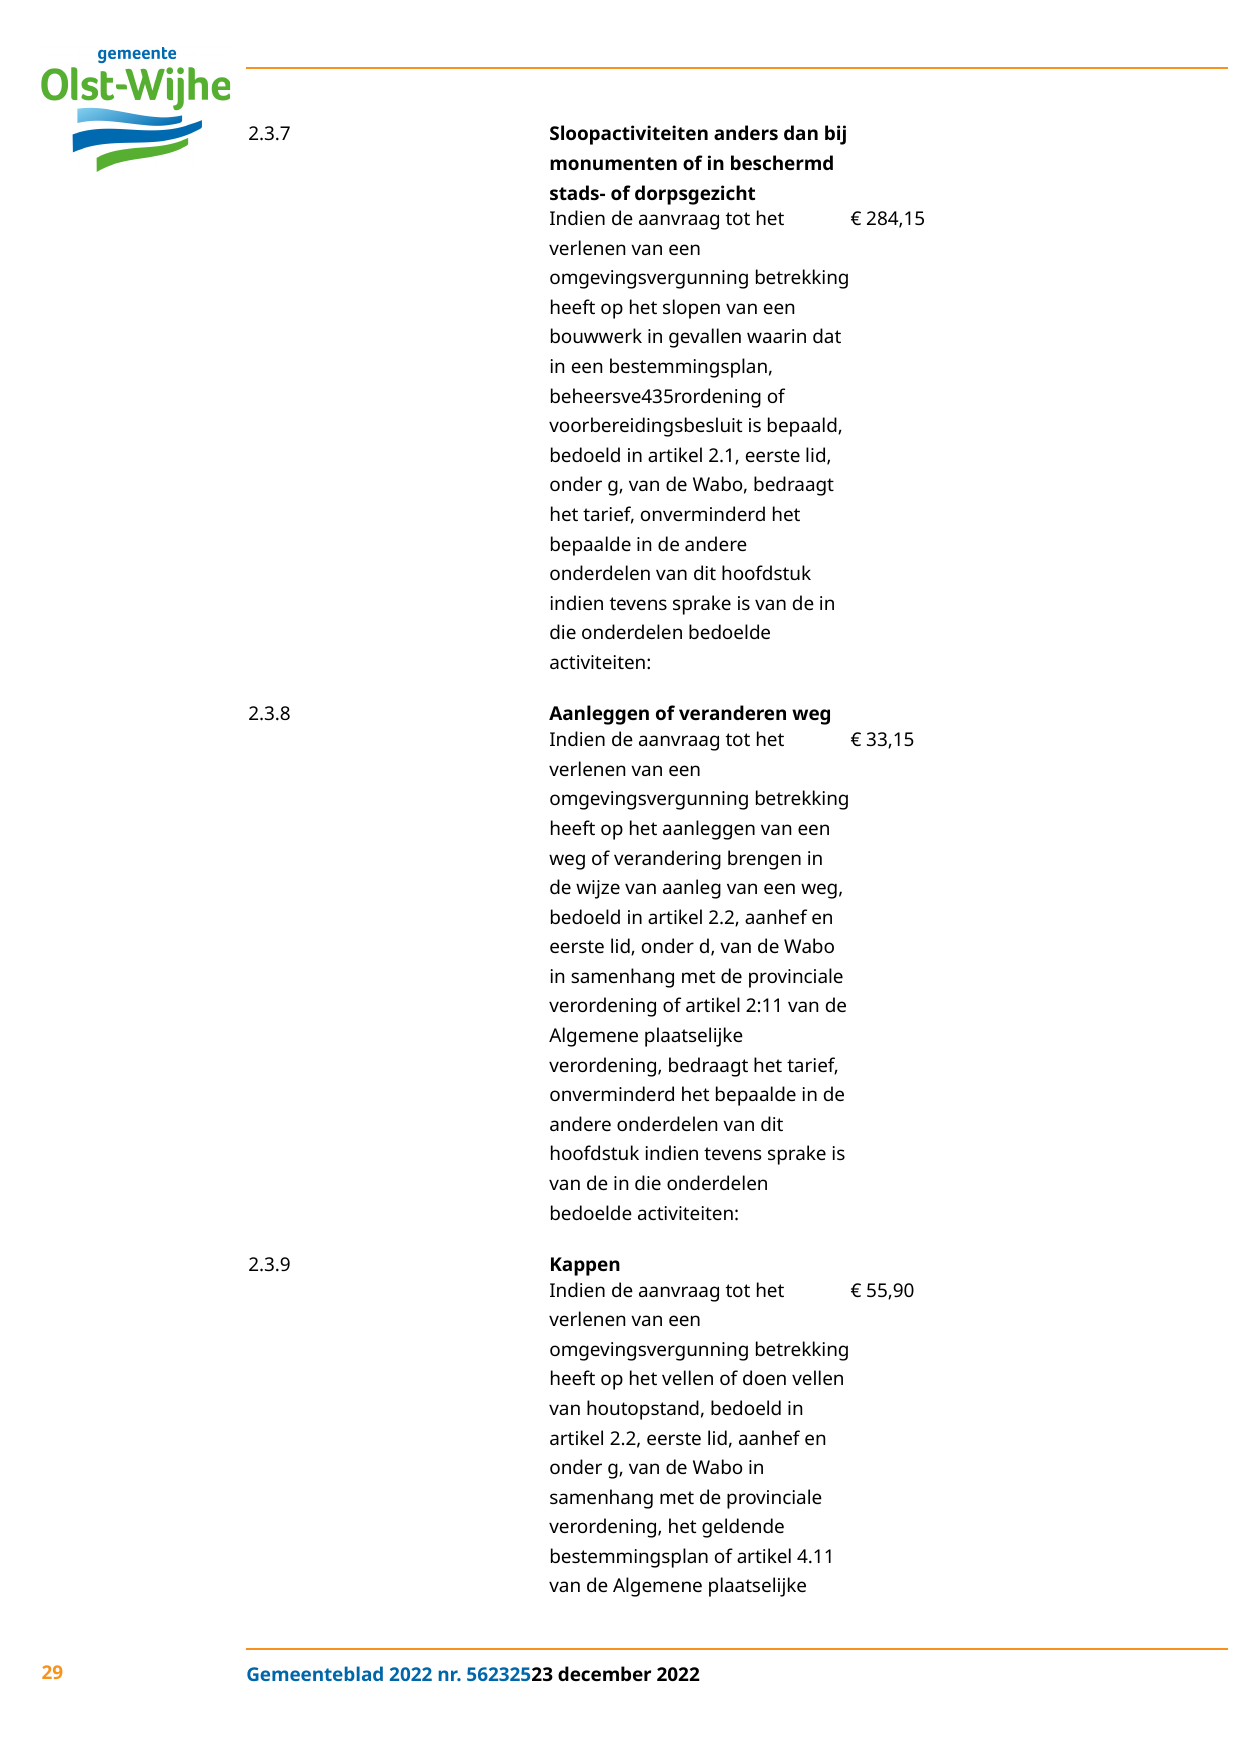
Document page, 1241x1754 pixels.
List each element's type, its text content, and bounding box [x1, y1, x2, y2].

table_cell [549, 675, 850, 701]
picture [41, 47, 231, 172]
table_cell [850, 1251, 1152, 1277]
table_cell € 55,90 [850, 1277, 1152, 1598]
table_cell Kappen [549, 1251, 850, 1277]
table_cell Sloopactiviteiten anders dan bij monumenten of in beschermd stads- of dorpsgezicht [549, 121, 850, 205]
table_cell 2.3.9 [248, 1251, 549, 1277]
table_cell Indien de aanvraag tot het verlenen van een omgevingsvergunning betrekking heeft op het slopen van een bouwwerk in gevallen waarin dat in een bestemmingsplan, beheersve435rordening of voorbereidingsbesluit is bepaald, bedoeld in artikel 2.1, eerste lid, onder g, van de Wabo, bedraagt het tarief, onverminderd het bepaalde in de andere onderdelen van dit hoofdstuk indien tevens sprake is van de in die onderdelen bedoelde activiteiten: [549, 205, 850, 675]
table_cell [850, 701, 1152, 726]
table_cell [248, 675, 549, 701]
table_cell [850, 1225, 1152, 1251]
table_cell € 284,15 [850, 205, 1152, 675]
table_cell [549, 1225, 850, 1251]
table_cell Aanleggen of veranderen weg [549, 701, 850, 726]
table_cell [549, 95, 850, 121]
table_cell [248, 205, 549, 675]
table_cell [850, 121, 1152, 205]
table_cell [248, 726, 549, 1225]
table_cell [850, 675, 1152, 701]
table_cell Indien de aanvraag tot het verlenen van een omgevingsvergunning betrekking heeft op het vellen of doen vellen van houtopstand, bedoeld in artikel 2.2, eerste lid, aanhef en onder g, van de Wabo in samenhang met de provinciale verordening, het geldende bestemmingsplan of artikel 4.11 van de Algemene plaatselijke [549, 1277, 850, 1598]
table_cell € 33,15 [850, 726, 1152, 1225]
table_cell Indien de aanvraag tot het verlenen van een omgevingsvergunning betrekking heeft op het aanleggen van een weg of verandering brengen in de wijze van aanleg van een weg, bedoeld in artikel 2.2, aanhef en eerste lid, onder d, van de Wabo in samenhang met de provinciale verordening of artikel 2:11 van de Algemene plaatselijke verordening, bedraagt het tarief, onverminderd het bepaalde in de andere onderdelen van dit hoofdstuk indien tevens sprake is van de in die onderdelen bedoelde activiteiten: [549, 726, 850, 1225]
table_cell [248, 95, 549, 121]
table_cell 2.3.7 [248, 121, 549, 205]
table_cell [248, 1277, 549, 1598]
table_cell [248, 1225, 549, 1251]
table_cell 2.3.8 [248, 701, 549, 726]
table_cell [850, 95, 1152, 121]
